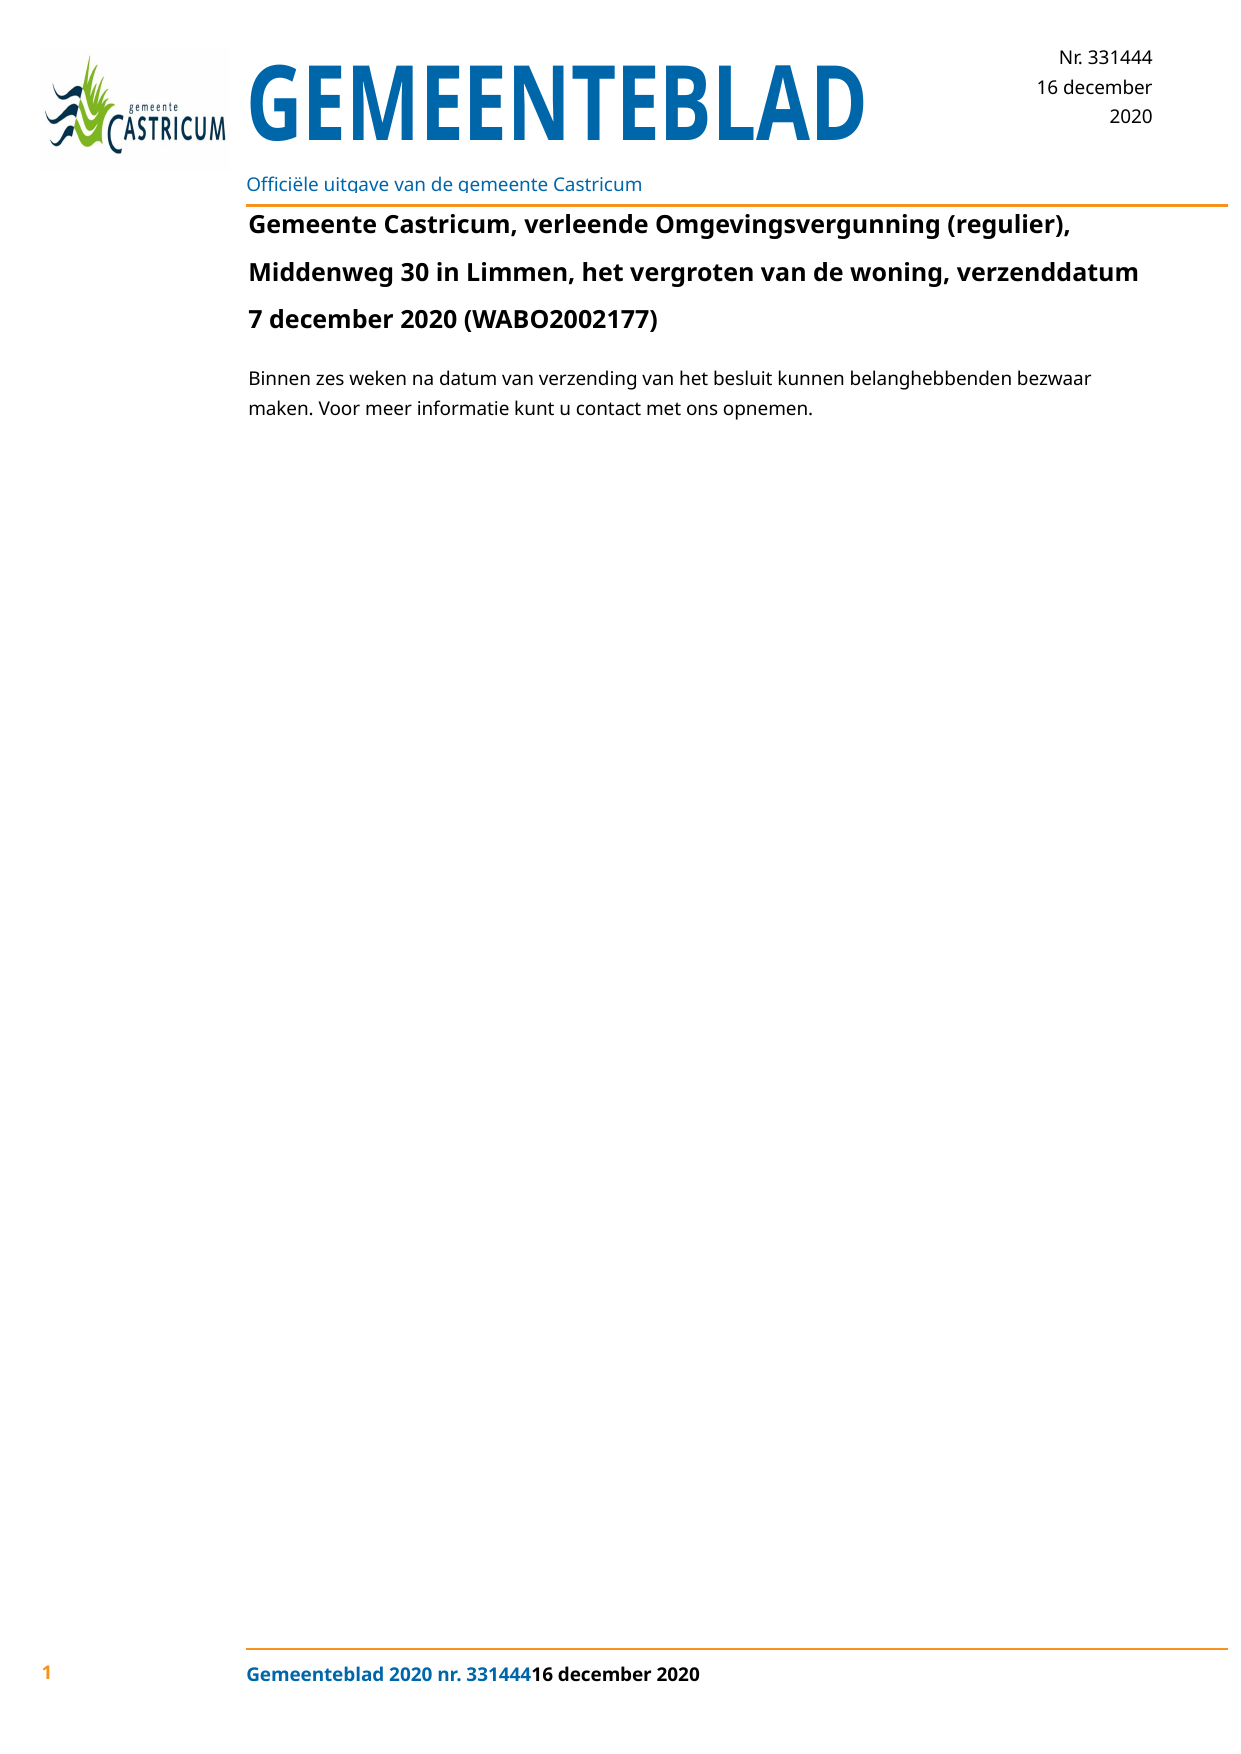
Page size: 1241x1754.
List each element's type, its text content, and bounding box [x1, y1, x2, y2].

text Gemeente Castricum, verleende Omgevingsvergunning (regulier), Middenweg 30 in Limmen, het vergroten van de woning, verzenddatum 7 december 2020 (WABO2002177) [248, 207, 1152, 336]
text Binnen zes weken na datum van verzending van het besluit kunnen belanghebbenden bezwaar maken. Voor meer informatie kunt u contact met ons opnemen. [248, 366, 1152, 421]
picture [41, 47, 231, 172]
